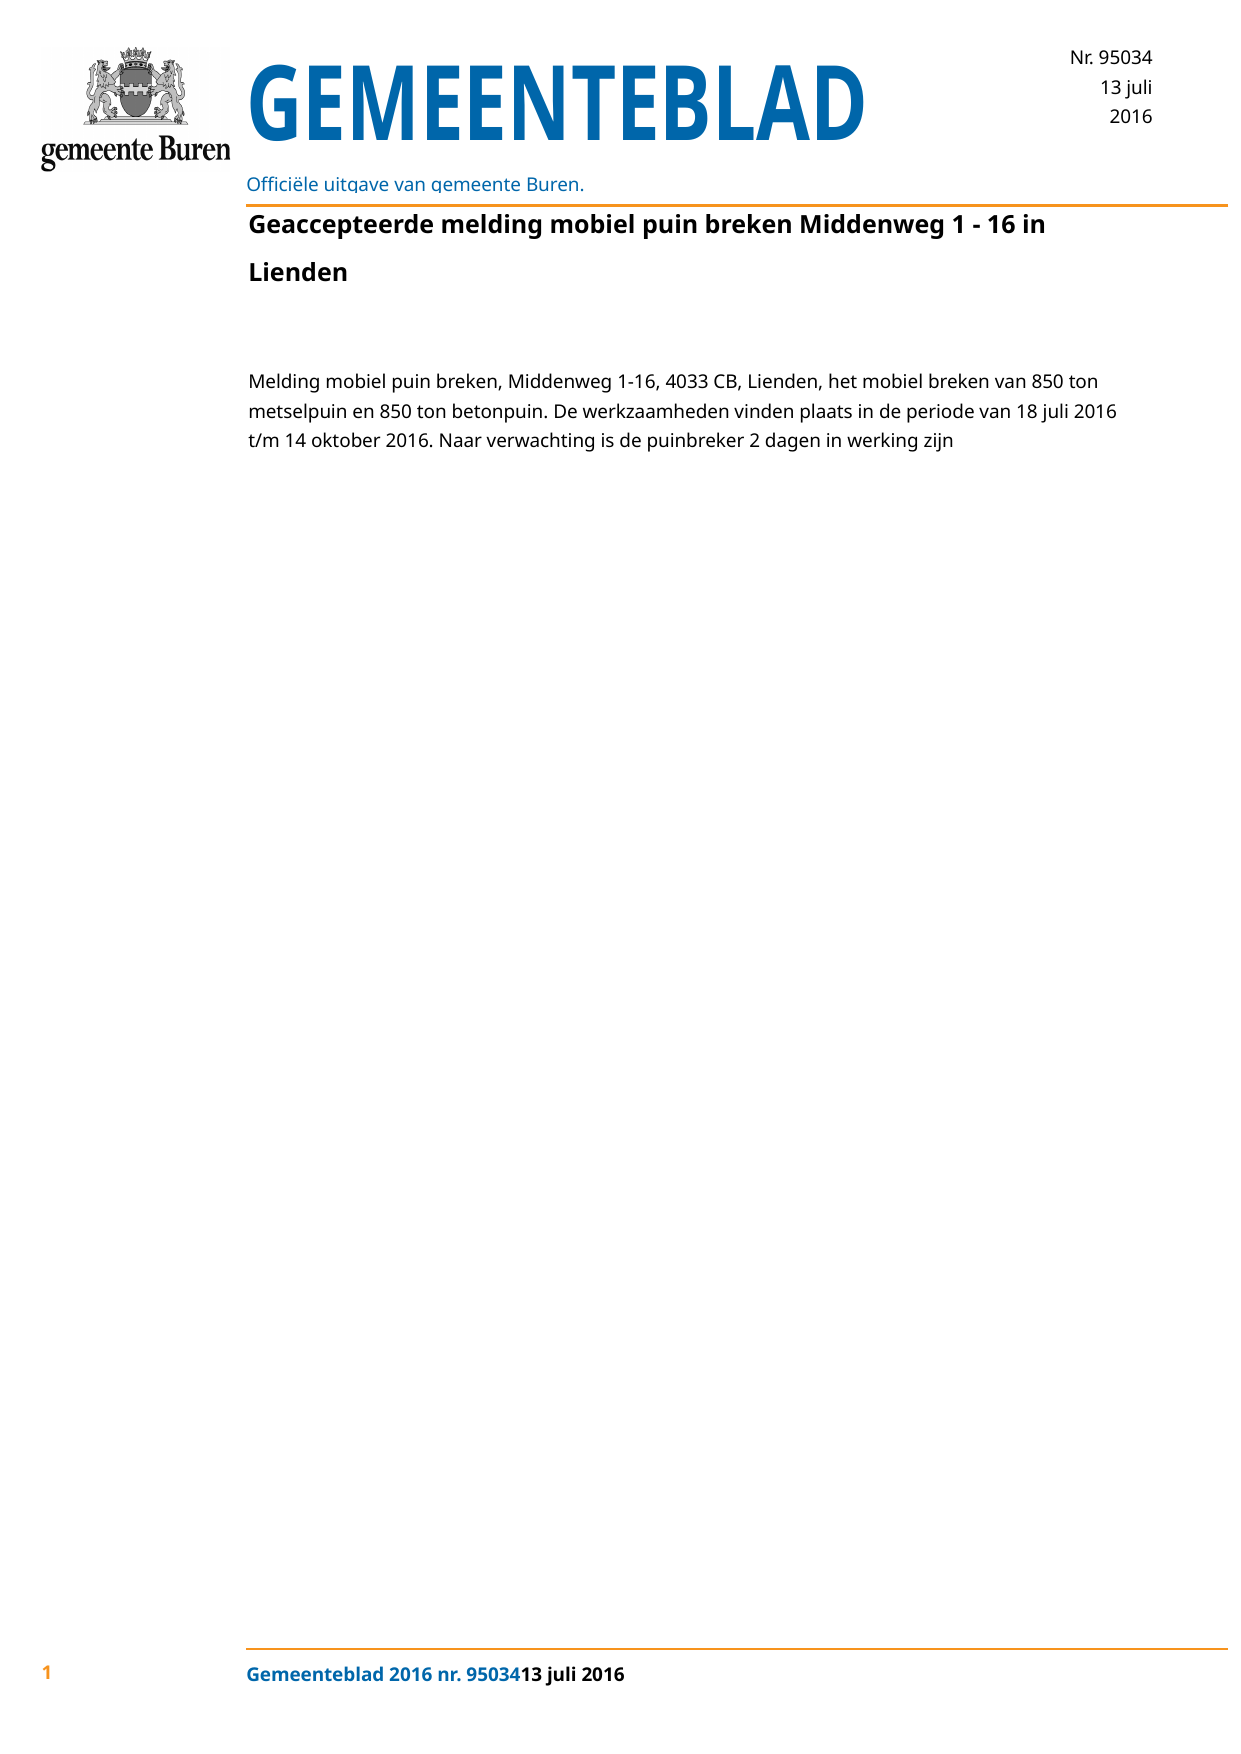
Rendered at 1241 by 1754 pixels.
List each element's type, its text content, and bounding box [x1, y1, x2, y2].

table_header Melding mobiel puin breken, Middenweg 1-16, 4033 CB, Lienden, het mobiel breken van 850 ton metselpuin en 850 ton betonpuin. De werkzaamheden vinden plaats in de periode van 18 juli 2016 t/m 14 oktober 2016. Naar verwachting is de puinbreker 2 dagen in werking zijn [248, 369, 1152, 453]
text Geaccepteerde melding mobiel puin breken Middenweg 1 - 16 in Lienden [248, 207, 1152, 288]
picture [41, 47, 231, 172]
